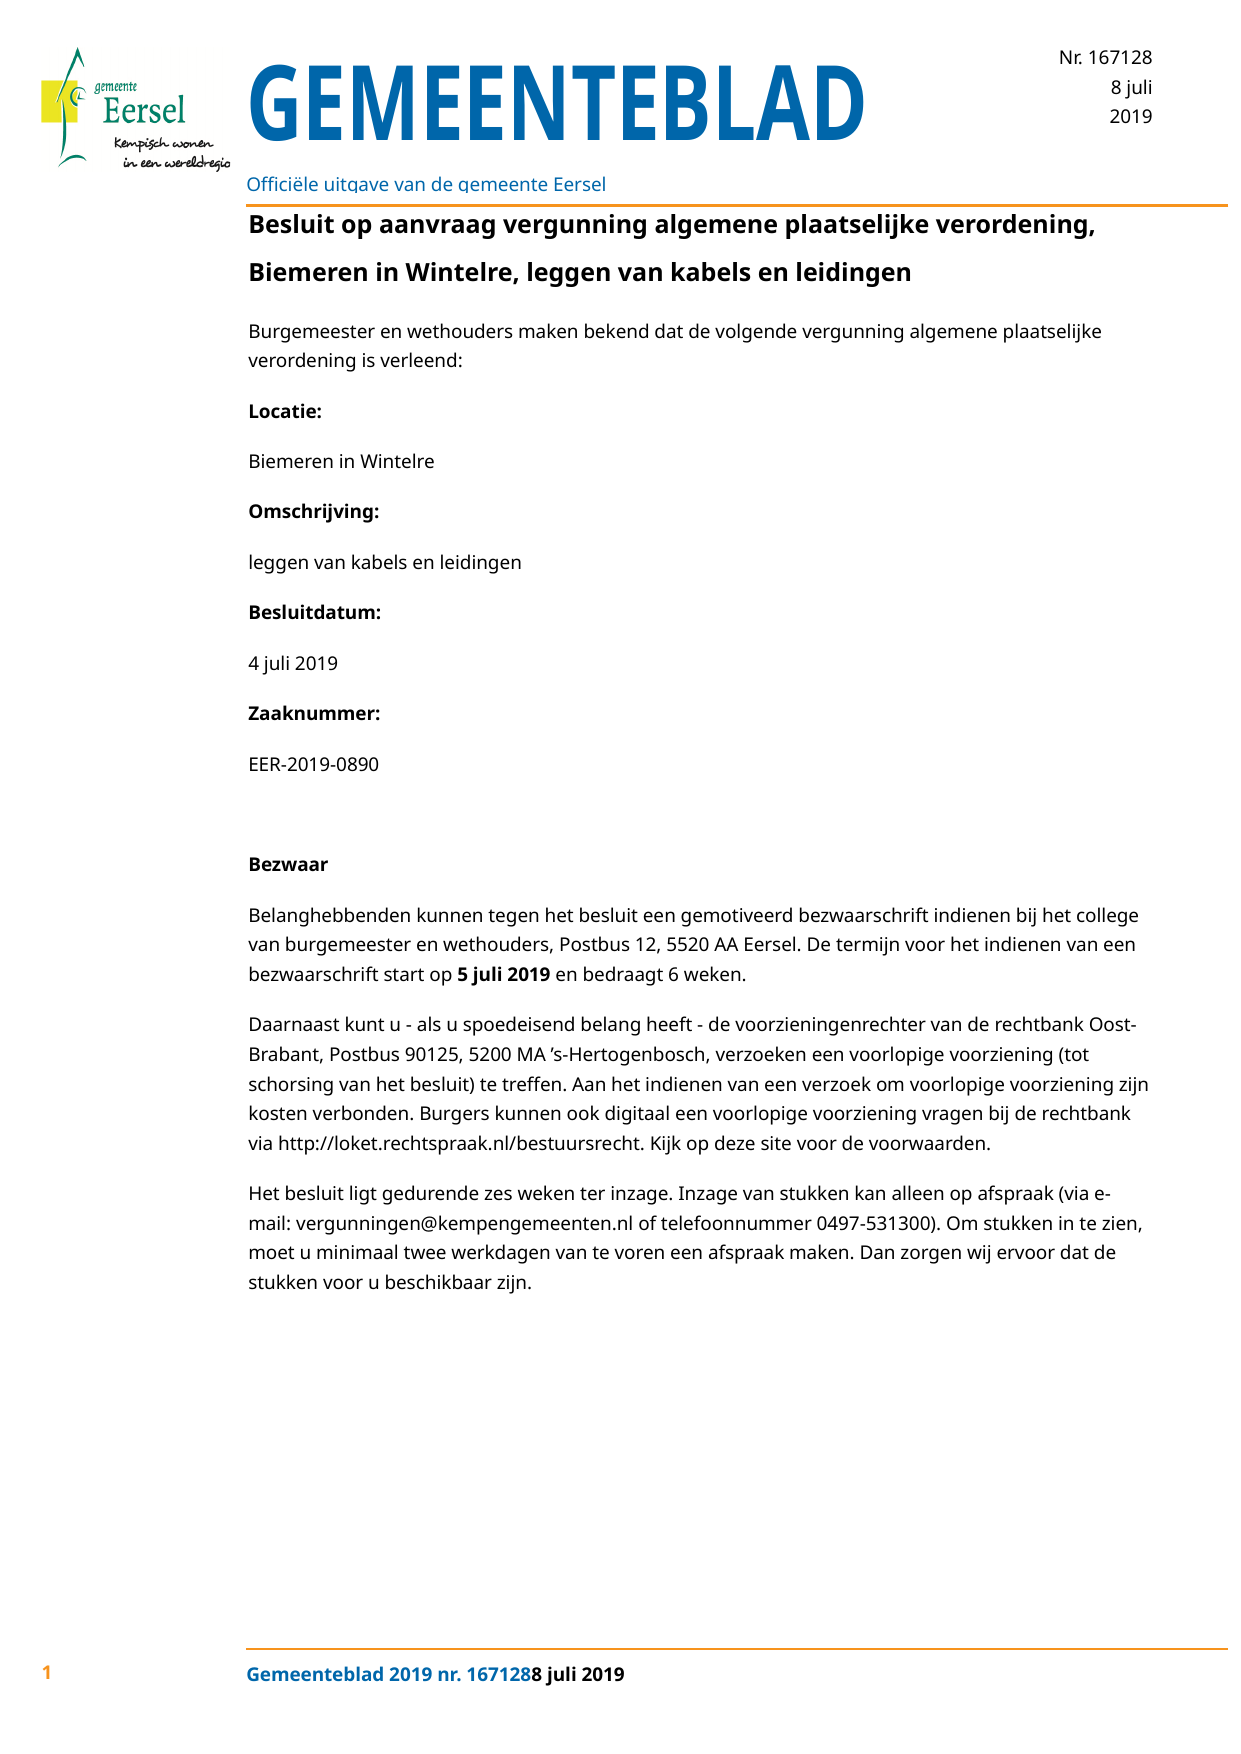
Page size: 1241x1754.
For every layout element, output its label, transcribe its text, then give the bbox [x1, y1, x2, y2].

text Biemeren in Wintelre [248, 448, 1152, 474]
text Daarnaast kunt u - als u spoedeisend belang heeft - de voorzieningenrechter van de rechtbank Oost-Brabant, Postbus 90125, 5200 MA ’s-Hertogenbosch, verzoeken een voorlopige voorziening (tot schorsing van het besluit) te treffen. Aan het indienen van een verzoek om voorlopige voorziening zijn kosten verbonden. Burgers kunnen ook digitaal een voorlopige voorziening vragen bij de rechtbank via http://loket.rechtspraak.nl/bestuursrecht. Kijk op deze site voor de voorwaarden. [248, 1012, 1152, 1156]
text Zaaknummer: [248, 700, 1152, 726]
text Bezwaar [248, 852, 1152, 877]
text Belanghebbenden kunnen tegen het besluit een gemotiveerd bezwaarschrift indienen bij het college van burgemeester en wethouders, Postbus 12, 5520 AA Eersel. De termijn voor het indienen van een bezwaarschrift start op 5 juli 2019 en bedraagt 6 weken. [248, 902, 1152, 987]
text Besluit op aanvraag vergunning algemene plaatselijke verordening, Biemeren in Wintelre, leggen van kabels en leidingen [248, 207, 1152, 288]
text 4 juli 2019 [248, 650, 1152, 676]
picture [41, 47, 231, 172]
text Het besluit ligt gedurende zes weken ter inzage. Inzage van stukken kan alleen op afspraak (via e-mail: vergunningen@kempengemeenten.nl of telefoonnummer 0497-531300). Om stukken in te zien, moet u minimaal twee werkdagen van te voren een afspraak maken. Dan zorgen wij ervoor dat de stukken voor u beschikbaar zijn. [248, 1180, 1152, 1295]
text Burgemeester en wethouders maken bekend dat de volgende vergunning algemene plaatselijke verordening is verleend: [248, 318, 1152, 373]
text EER-2019-0890 [248, 751, 1152, 777]
text Locatie: [248, 398, 1152, 424]
text Omschrijving: [248, 499, 1152, 524]
text Besluitdatum: [248, 599, 1152, 625]
text leggen van kabels en leidingen [248, 549, 1152, 575]
